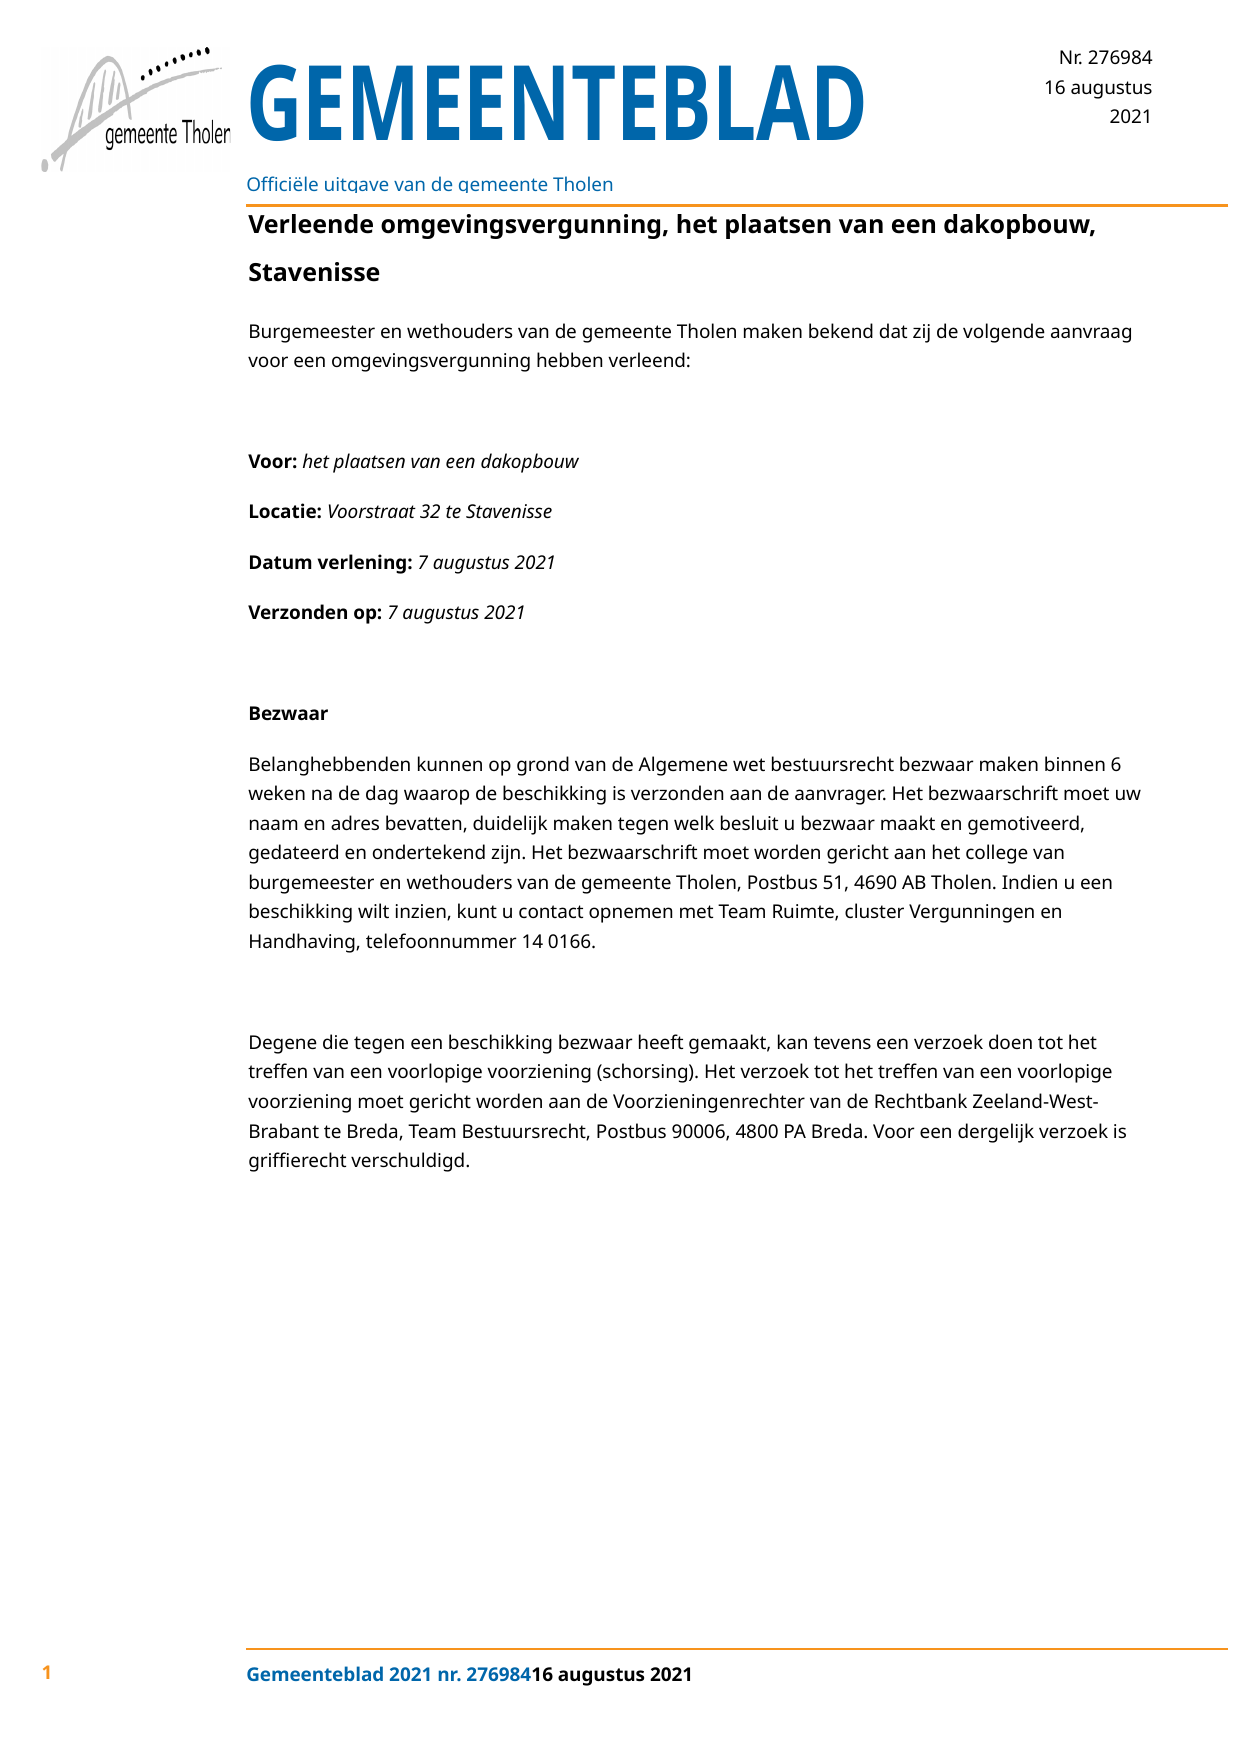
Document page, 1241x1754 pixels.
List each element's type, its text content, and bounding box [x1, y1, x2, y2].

text Burgemeester en wethouders van de gemeente Tholen maken bekend dat zij de volgende aanvraag voor een omgevingsvergunning hebben verleend: [248, 318, 1152, 373]
text Belanghebbenden kunnen op grond van de Algemene wet bestuursrecht bezwaar maken binnen 6 weken na de dag waarop de beschikking is verzonden aan de aanvrager. Het bezwaarschrift moet uw naam en adres bevatten, duidelijk maken tegen welk besluit u bezwaar maakt en gemotiveerd, gedateerd en ondertekend zijn. Het bezwaarschrift moet worden gericht aan het college van burgemeester en wethouders van de gemeente Tholen, Postbus 51, 4690 AB Tholen. Indien u een beschikking wilt inzien, kunt u contact opnemen met Team Ruimte, cluster Vergunningen en Handhaving, telefoonnummer 14 0166. [248, 751, 1152, 954]
text Verleende omgevingsvergunning, het plaatsen van een dakopbouw, Stavenisse [248, 207, 1152, 288]
text Voor: het plaatsen van een dakopbouw [248, 448, 1152, 474]
picture [41, 47, 231, 172]
text Datum verlening: 7 augustus 2021 [248, 549, 1152, 575]
text Locatie: Voorstraat 32 te Stavenisse [248, 499, 1152, 524]
text Verzonden op: 7 augustus 2021 [248, 599, 1152, 625]
text Bezwaar [248, 700, 1152, 726]
text Degene die tegen een beschikking bezwaar heeft gemaakt, kan tevens een verzoek doen tot het treffen van een voorlopige voorziening (schorsing). Het verzoek tot het treffen van een voorlopige voorziening moet gericht worden aan de Voorzieningenrechter van de Rechtbank Zeeland-West-Brabant te Breda, Team Bestuursrecht, Postbus 90006, 4800 PA Breda. Voor een dergelijk verzoek is griffierecht verschuldigd. [248, 1029, 1152, 1173]
